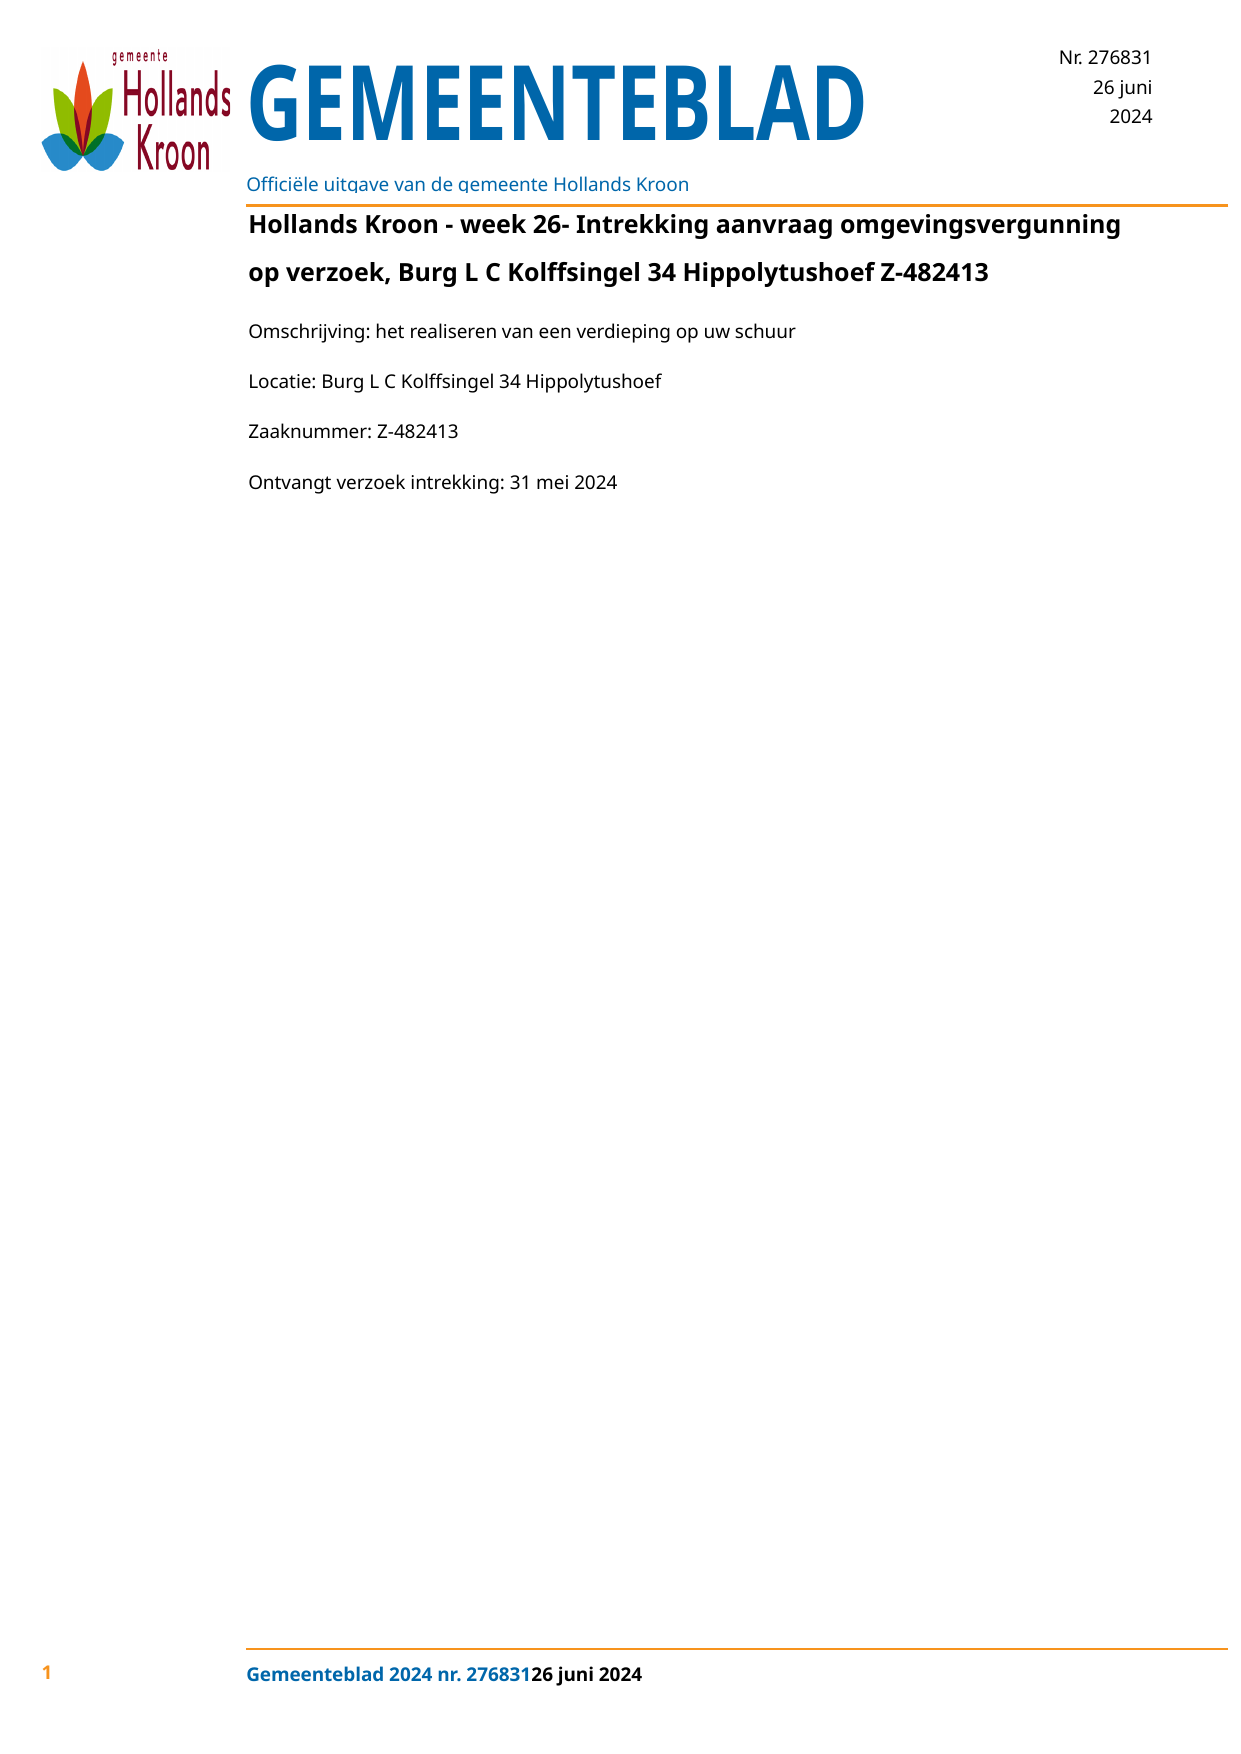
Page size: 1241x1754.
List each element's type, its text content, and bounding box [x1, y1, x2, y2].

text Zaaknummer: Z-482413 [248, 419, 1152, 444]
text Hollands Kroon - week 26- Intrekking aanvraag omgevingsvergunning op verzoek, Burg L C Kolffsingel 34 Hippolytushoef Z-482413 [248, 207, 1152, 288]
text Ontvangt verzoek intrekking: 31 mei 2024 [248, 469, 1152, 495]
picture [41, 47, 231, 172]
text Omschrijving: het realiseren van een verdieping op uw schuur [248, 318, 1152, 344]
text Locatie: Burg L C Kolffsingel 34 Hippolytushoef [248, 368, 1152, 394]
